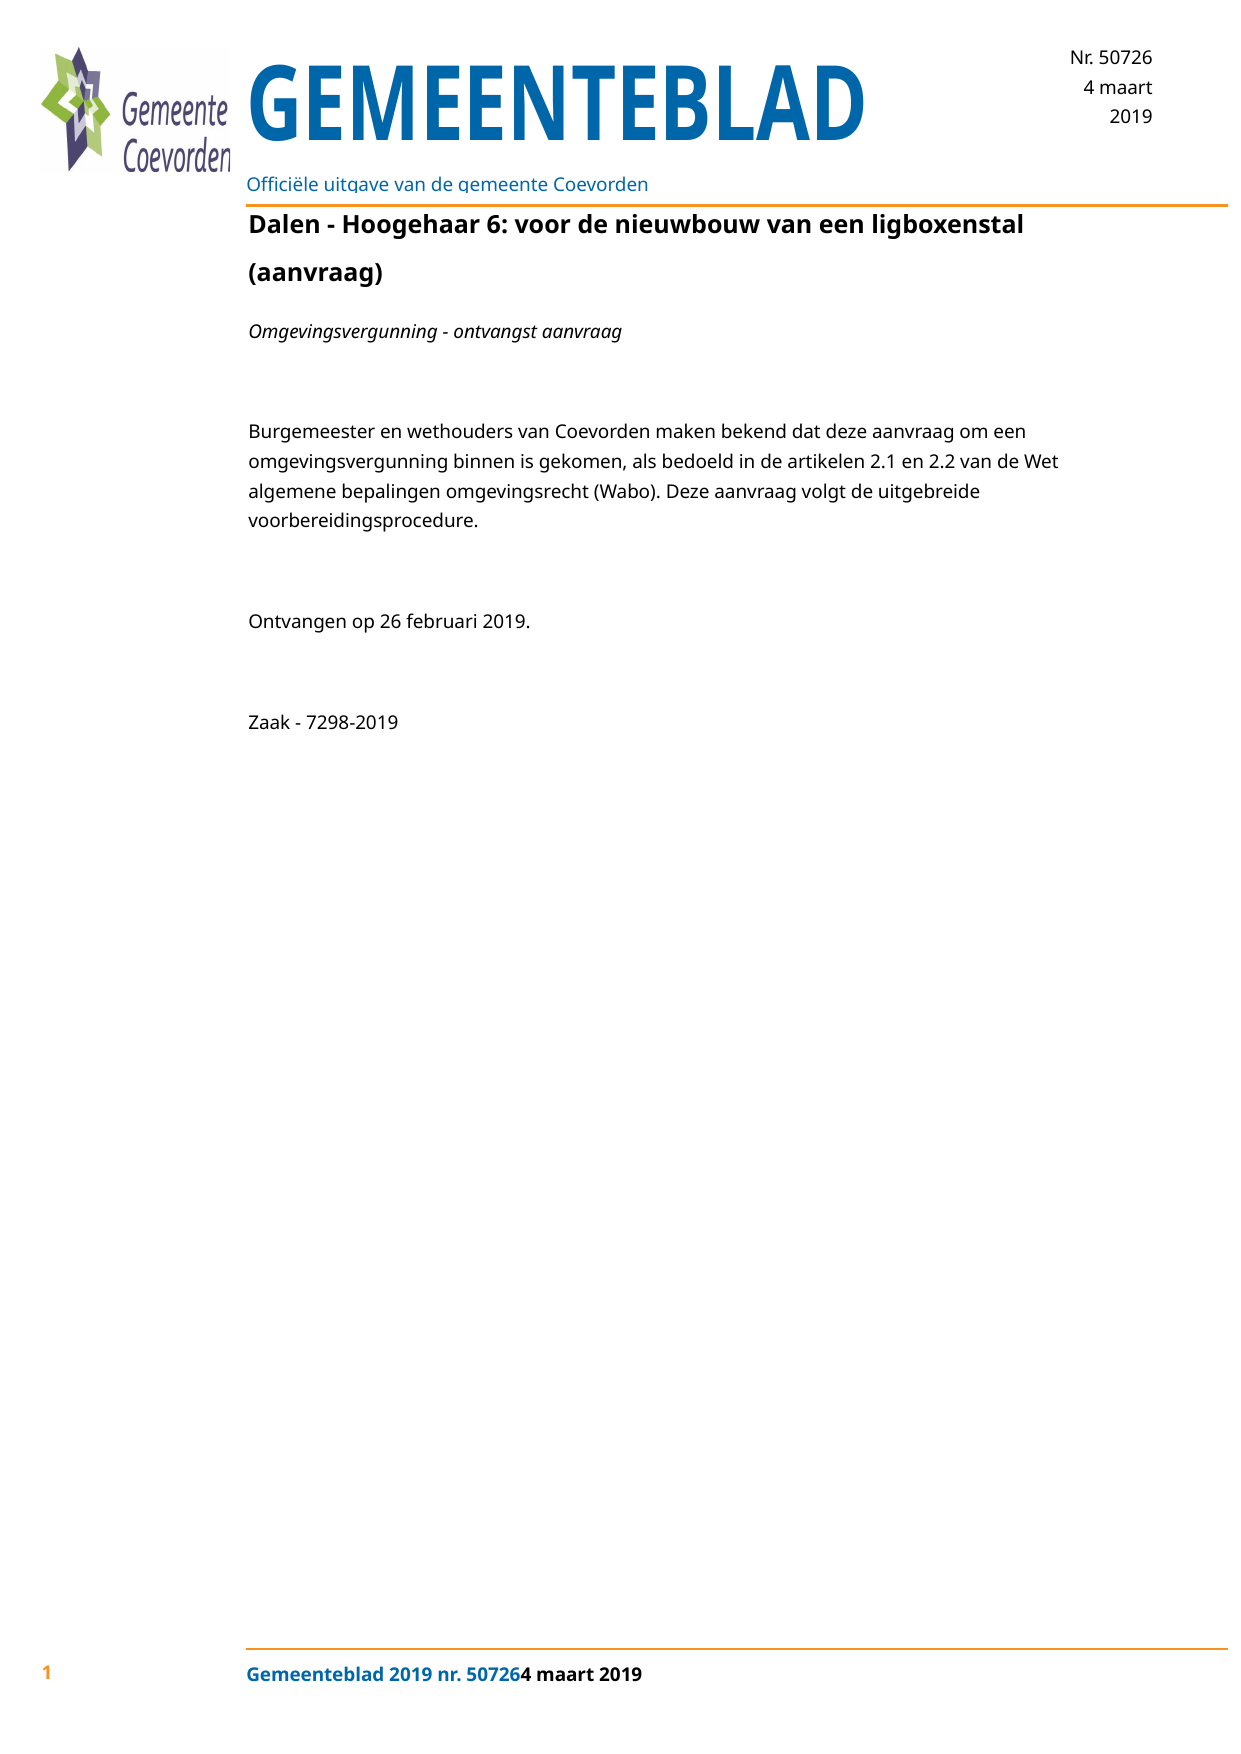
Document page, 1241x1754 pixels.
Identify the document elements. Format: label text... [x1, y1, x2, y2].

text Burgemeester en wethouders van Coevorden maken bekend dat deze aanvraag om een omgevingsvergunning binnen is gekomen, als bedoeld in de artikelen 2.1 en 2.2 van de Wet algemene bepalingen omgevingsrecht (Wabo). Deze aanvraag volgt de uitgebreide voorbereidingsprocedure. [248, 419, 1152, 533]
text Ontvangen op 26 februari 2019. [248, 608, 1152, 634]
text Zaak - 7298-2019 [248, 709, 1152, 735]
picture [41, 47, 231, 172]
text Dalen - Hoogehaar 6: voor de nieuwbouw van een ligboxenstal (aanvraag) [248, 207, 1152, 288]
text Omgevingsvergunning - ontvangst aanvraag [248, 318, 1152, 344]
